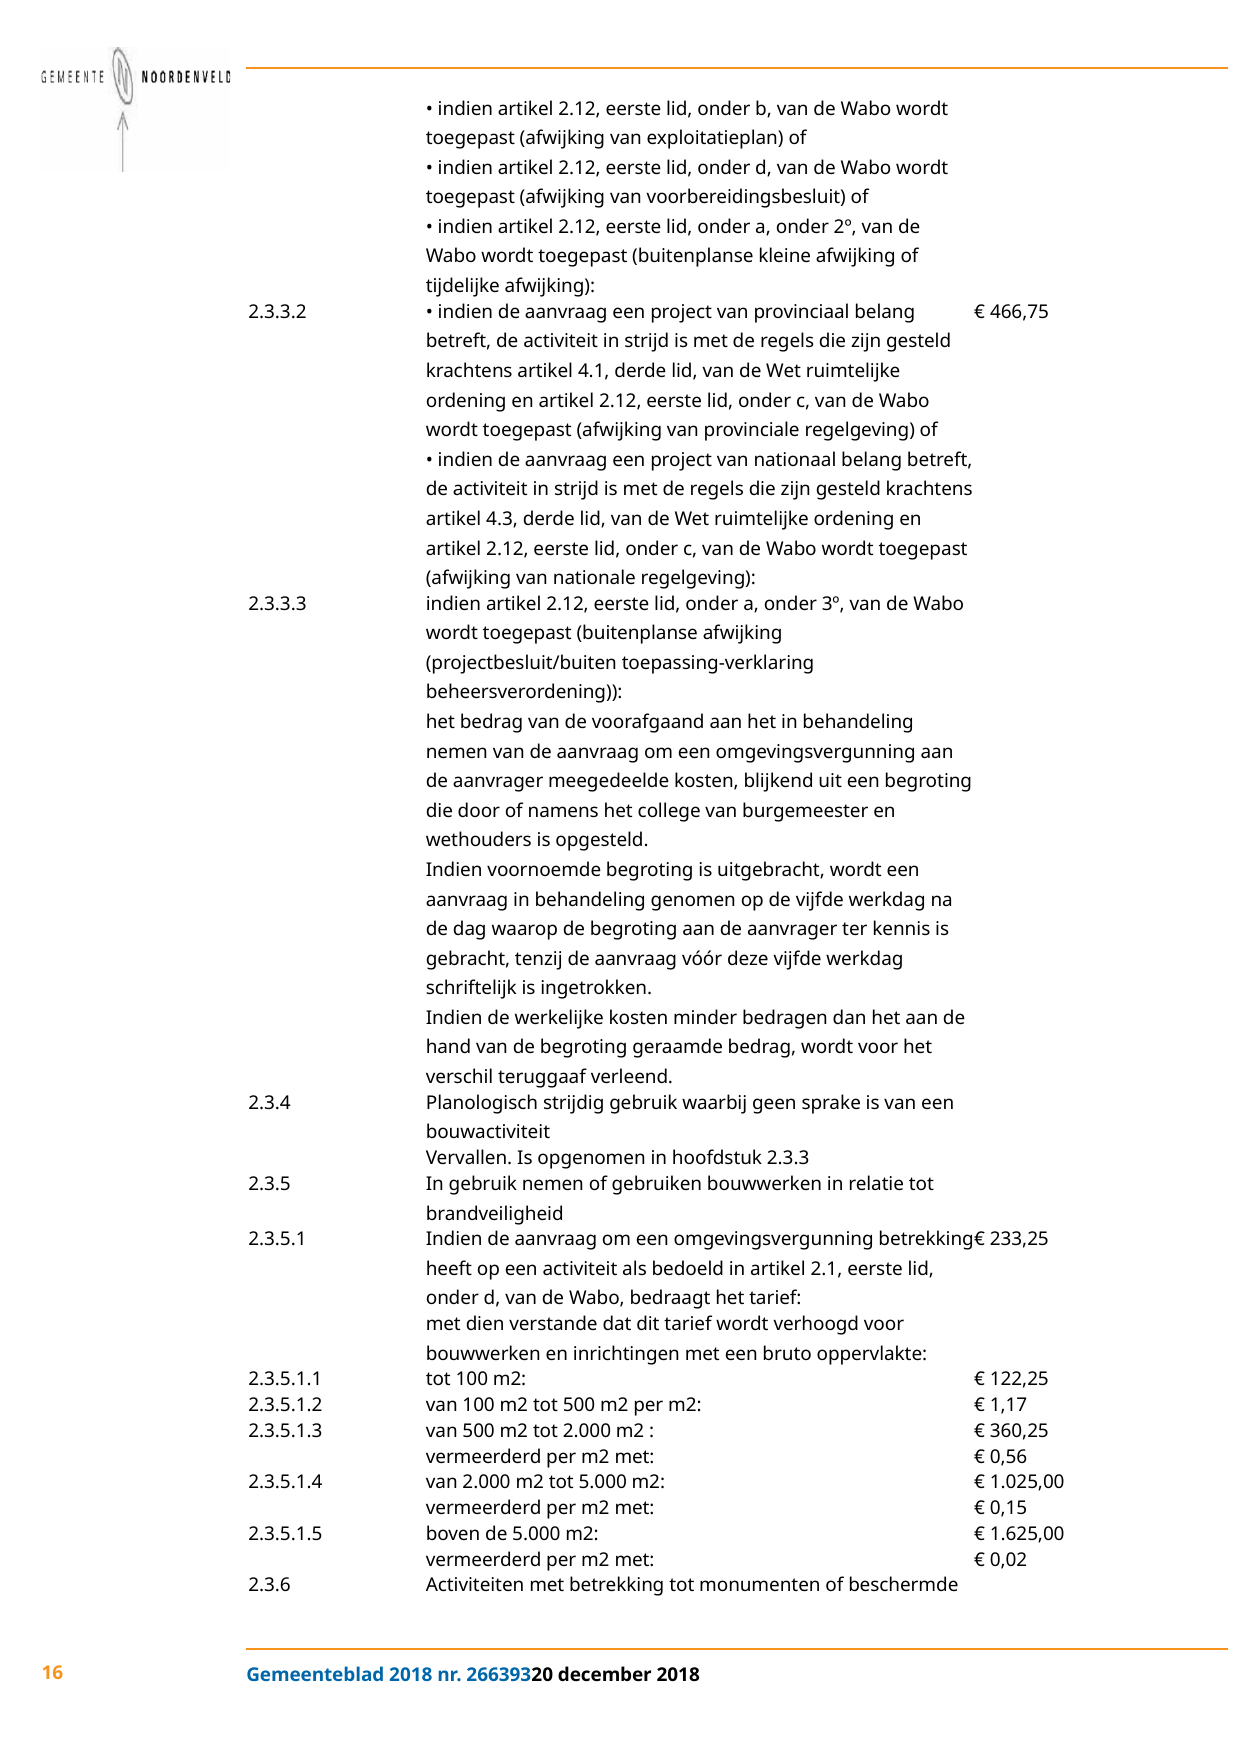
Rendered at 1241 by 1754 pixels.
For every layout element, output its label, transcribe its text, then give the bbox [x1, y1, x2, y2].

table_cell 2.3.5.1.4 [248, 1469, 426, 1494]
table_cell • indien de aanvraag een project van provinciaal belang betreft, de activiteit in strijd is met de regels die zijn gesteld krachtens artikel 4.1, derde lid, van de Wet ruimtelijke ordening en artikel 2.12, eerste lid, onder c, van de Wabo wordt toegepast (afwijking van provinciale regelgeving) of • indien de aanvraag een project van nationaal belang betreft, de activiteit in strijd is met de regels die zijn gesteld krachtens artikel 4.3, derde lid, van de Wet ruimtelijke ordening en artikel 2.12, eerste lid, onder c, van de Wabo wordt toegepast (afwijking van nationale regelgeving): [426, 298, 974, 590]
table_cell vermeerderd per m2 met: [426, 1546, 974, 1571]
table_cell [248, 1443, 426, 1468]
table_cell 2.3.5.1.5 [248, 1520, 426, 1546]
table_cell € 466,75 [974, 298, 1152, 590]
table_cell Vervallen. Is opgenomen in hoofdstuk 2.3.3 [426, 1144, 974, 1170]
table_cell € 0,56 [974, 1443, 1152, 1468]
table_cell € 1.025,00 [974, 1469, 1152, 1494]
table_cell indien artikel 2.12, eerste lid, onder a, onder 3º, van de Wabo wordt toegepast (buitenplanse afwijking (projectbesluit/buiten toepassing-verklaring beheersverordening)): het bedrag van de voorafgaand aan het in behandeling nemen van de aanvraag om een omgevingsvergunning aan de aanvrager meegedeelde kosten, blijkend uit een begroting die door of namens het college van burgemeester en wethouders is opgesteld. Indien voornoemde begroting is uitgebracht, wordt een aanvraag in behandeling genomen op de vijfde werkdag na de dag waarop de begroting aan de aanvrager ter kennis is gebracht, tenzij de aanvraag vóór deze vijfde werkdag schriftelijk is ingetrokken. Indien de werkelijke kosten minder bedragen dan het aan de hand van de begroting geraamde bedrag, wordt voor het verschil teruggaaf verleend. [426, 590, 974, 1089]
table_cell [248, 1494, 426, 1520]
table_cell [248, 1310, 426, 1366]
table_cell € 1.625,00 [974, 1520, 1152, 1546]
table_cell € 0,02 [974, 1546, 1152, 1571]
table_cell vermeerderd per m2 met: [426, 1443, 974, 1468]
table_cell met dien verstande dat dit tarief wordt verhoogd voor bouwwerken en inrichtingen met een bruto oppervlakte: [426, 1310, 974, 1366]
table_cell 2.3.5.1.3 [248, 1417, 426, 1443]
table_cell 2.3.5 [248, 1170, 426, 1225]
table_cell Indien de aanvraag om een omgevingsvergunning betrekking heeft op een activiteit als bedoeld in artikel 2.1, eerste lid, onder d, van de Wabo, bedraagt het tarief: [426, 1225, 974, 1310]
table_cell € 1,17 [974, 1391, 1152, 1417]
table_cell [974, 1144, 1152, 1170]
table_cell vermeerderd per m2 met: [426, 1494, 974, 1520]
table_cell boven de 5.000 m2: [426, 1520, 974, 1546]
table_cell 2.3.5.1.1 [248, 1366, 426, 1391]
table_cell 2.3.4 [248, 1089, 426, 1144]
table_cell van 100 m2 tot 500 m2 per m2: [426, 1391, 974, 1417]
table_cell • indien artikel 2.12, eerste lid, onder b, van de Wabo wordt toegepast (afwijking van exploitatieplan) of • indien artikel 2.12, eerste lid, onder d, van de Wabo wordt toegepast (afwijking van voorbereidingsbesluit) of • indien artikel 2.12, eerste lid, onder a, onder 2º, van de Wabo wordt toegepast (buitenplanse kleine afwijking of tijdelijke afwijking): [426, 95, 974, 298]
table_cell [248, 1144, 426, 1170]
table_cell 2.3.6 [248, 1571, 426, 1597]
table_cell tot 100 m2: [426, 1366, 974, 1391]
table_cell 2.3.5.1 [248, 1225, 426, 1310]
table_cell [248, 95, 426, 298]
table_cell van 2.000 m2 tot 5.000 m2: [426, 1469, 974, 1494]
table_cell [974, 1571, 1152, 1597]
table_cell [974, 1089, 1152, 1144]
table_cell [974, 590, 1152, 1089]
table_cell 2.3.5.1.2 [248, 1391, 426, 1417]
table_cell 2.3.3.3 [248, 590, 426, 1089]
table_cell € 233,25 [974, 1225, 1152, 1310]
table_cell [974, 95, 1152, 298]
table_cell 2.3.3.2 [248, 298, 426, 590]
table_cell van 500 m2 tot 2.000 m2 : [426, 1417, 974, 1443]
table_cell [974, 1310, 1152, 1366]
picture [41, 47, 231, 172]
table_cell In gebruik nemen of gebruiken bouwwerken in relatie tot brandveiligheid [426, 1170, 974, 1225]
table_cell Planologisch strijdig gebruik waarbij geen sprake is van een bouwactiviteit [426, 1089, 974, 1144]
table_cell € 0,15 [974, 1494, 1152, 1520]
table_cell [248, 1546, 426, 1571]
table_cell € 360,25 [974, 1417, 1152, 1443]
table_cell [974, 1170, 1152, 1225]
table_cell € 122,25 [974, 1366, 1152, 1391]
table_cell Activiteiten met betrekking tot monumenten of beschermde [426, 1571, 974, 1597]
